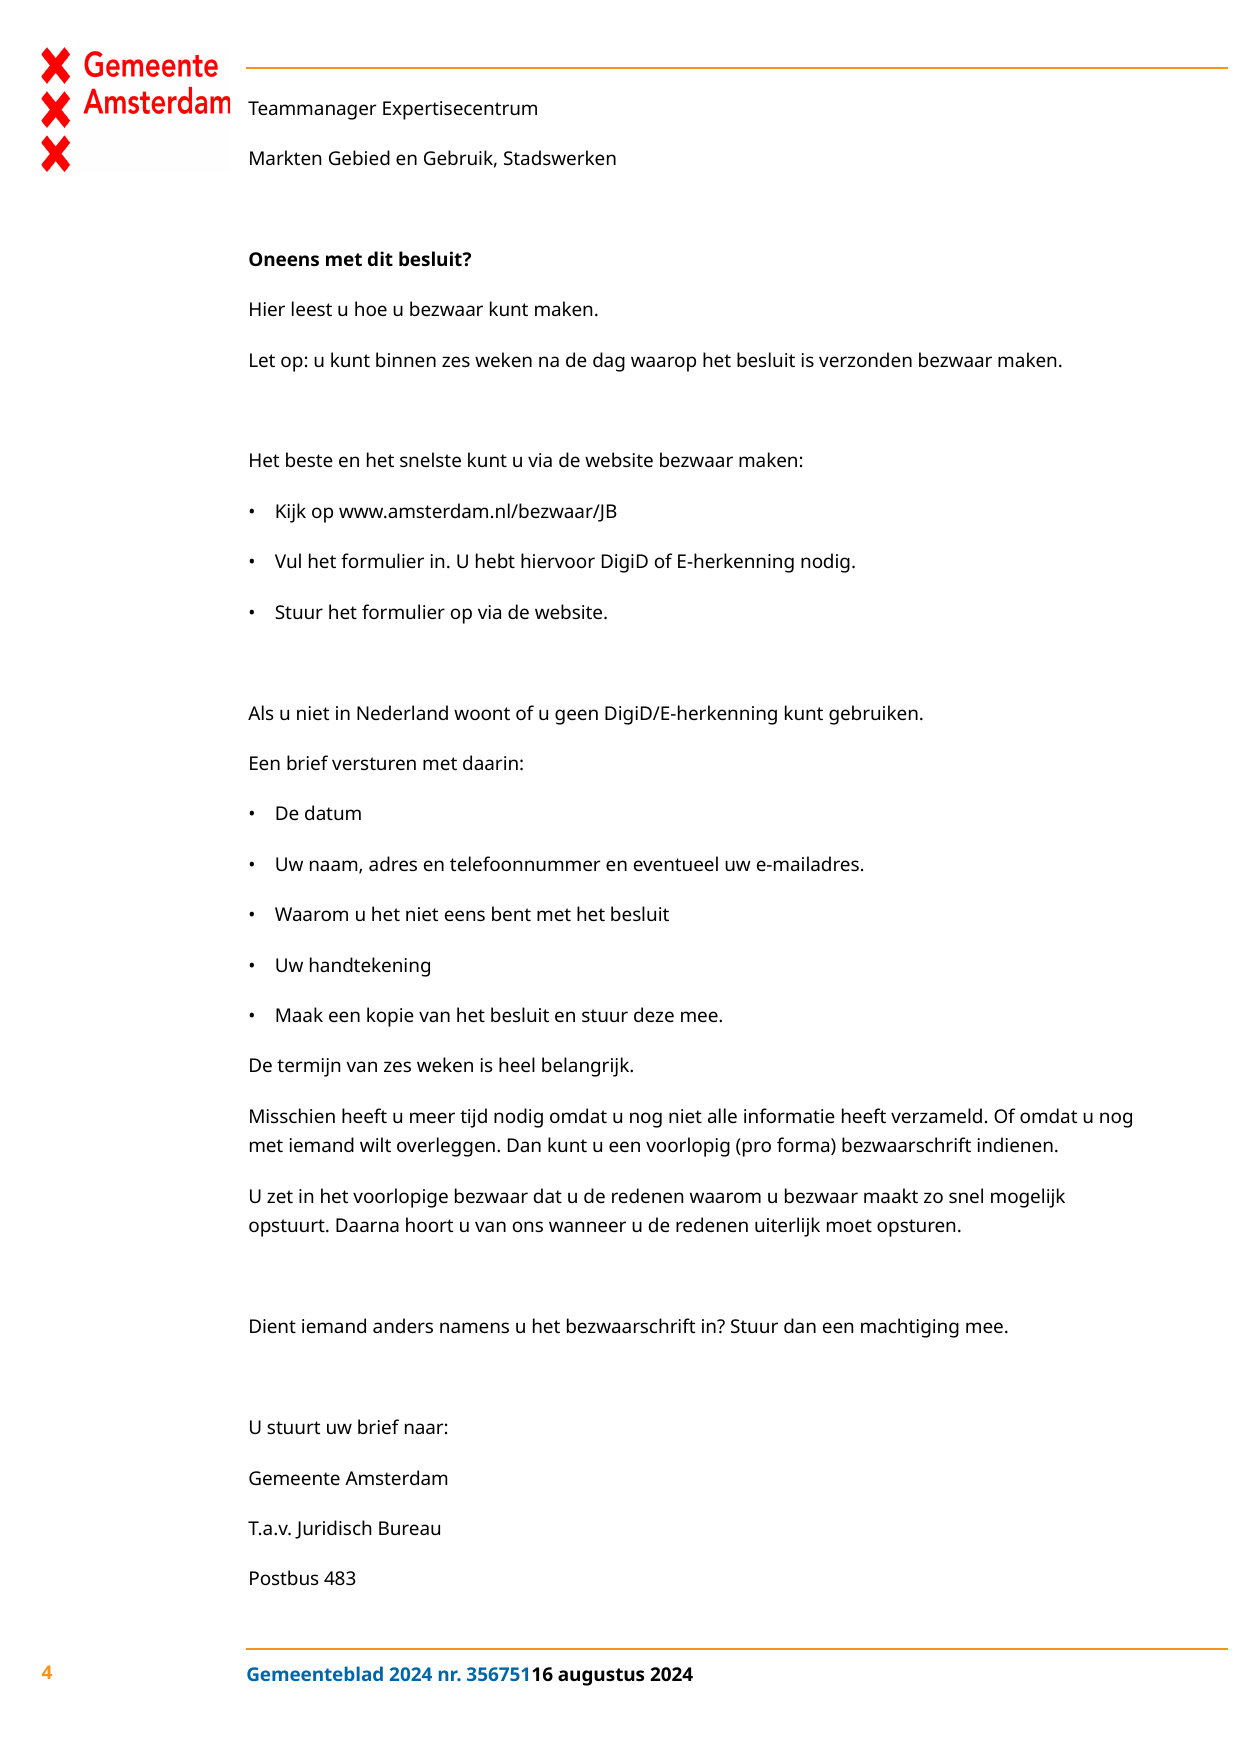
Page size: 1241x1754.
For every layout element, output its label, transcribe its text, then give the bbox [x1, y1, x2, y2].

text Let op: u kunt binnen zes weken na de dag waarop het besluit is verzonden bezwaar maken. [248, 347, 1152, 373]
text T.a.v. Juridisch Bureau [248, 1515, 1152, 1541]
text Gemeente Amsterdam [248, 1465, 1152, 1491]
text Hier leest u hoe u bezwaar kunt maken. [248, 296, 1152, 322]
text De termijn van zes weken is heel belangrijk. [248, 1053, 1152, 1078]
picture [41, 47, 231, 172]
text Als u niet in Nederland woont of u geen DigiD/E-herkenning kunt gebruiken. [248, 700, 1152, 726]
text • Vul het formulier in. U hebt hiervoor DigiD of E-herkenning nodig. [248, 548, 1152, 574]
text • De datum [248, 801, 1152, 826]
text • Uw naam, adres en telefoonnummer en eventueel uw e-mailadres. [248, 851, 1152, 877]
text Misschien heeft u meer tijd nodig omdat u nog niet alle informatie heeft verzameld. Of omdat u nog met iemand wilt overleggen. Dan kunt u een voorlopig (pro forma) bezwaarschrift indienen. [248, 1103, 1152, 1158]
text • Uw handtekening [248, 952, 1152, 978]
text Dient iemand anders namens u het bezwaarschrift in? Stuur dan een machtiging mee. [248, 1313, 1152, 1339]
text Teammanager Expertisecentrum [248, 95, 1152, 121]
text Een brief versturen met daarin: [248, 750, 1152, 776]
text U stuurt uw brief naar: [248, 1414, 1152, 1440]
text Oneens met dit besluit? [248, 246, 1152, 272]
text Markten Gebied en Gebruik, Stadswerken [248, 145, 1152, 171]
text • Maak een kopie van het besluit en stuur deze mee. [248, 1002, 1152, 1028]
text Het beste en het snelste kunt u via de website bezwaar maken: [248, 448, 1152, 473]
text • Kijk op www.amsterdam.nl/bezwaar/JB [248, 498, 1152, 524]
text Postbus 483 [248, 1566, 1152, 1591]
text • Waarom u het niet eens bent met het besluit [248, 901, 1152, 927]
text U zet in het voorlopige bezwaar dat u de redenen waarom u bezwaar maakt zo snel mogelijk opstuurt. Daarna hoort u van ons wanneer u de redenen uiterlijk moet opsturen. [248, 1183, 1152, 1238]
text • Stuur het formulier op via de website. [248, 599, 1152, 625]
